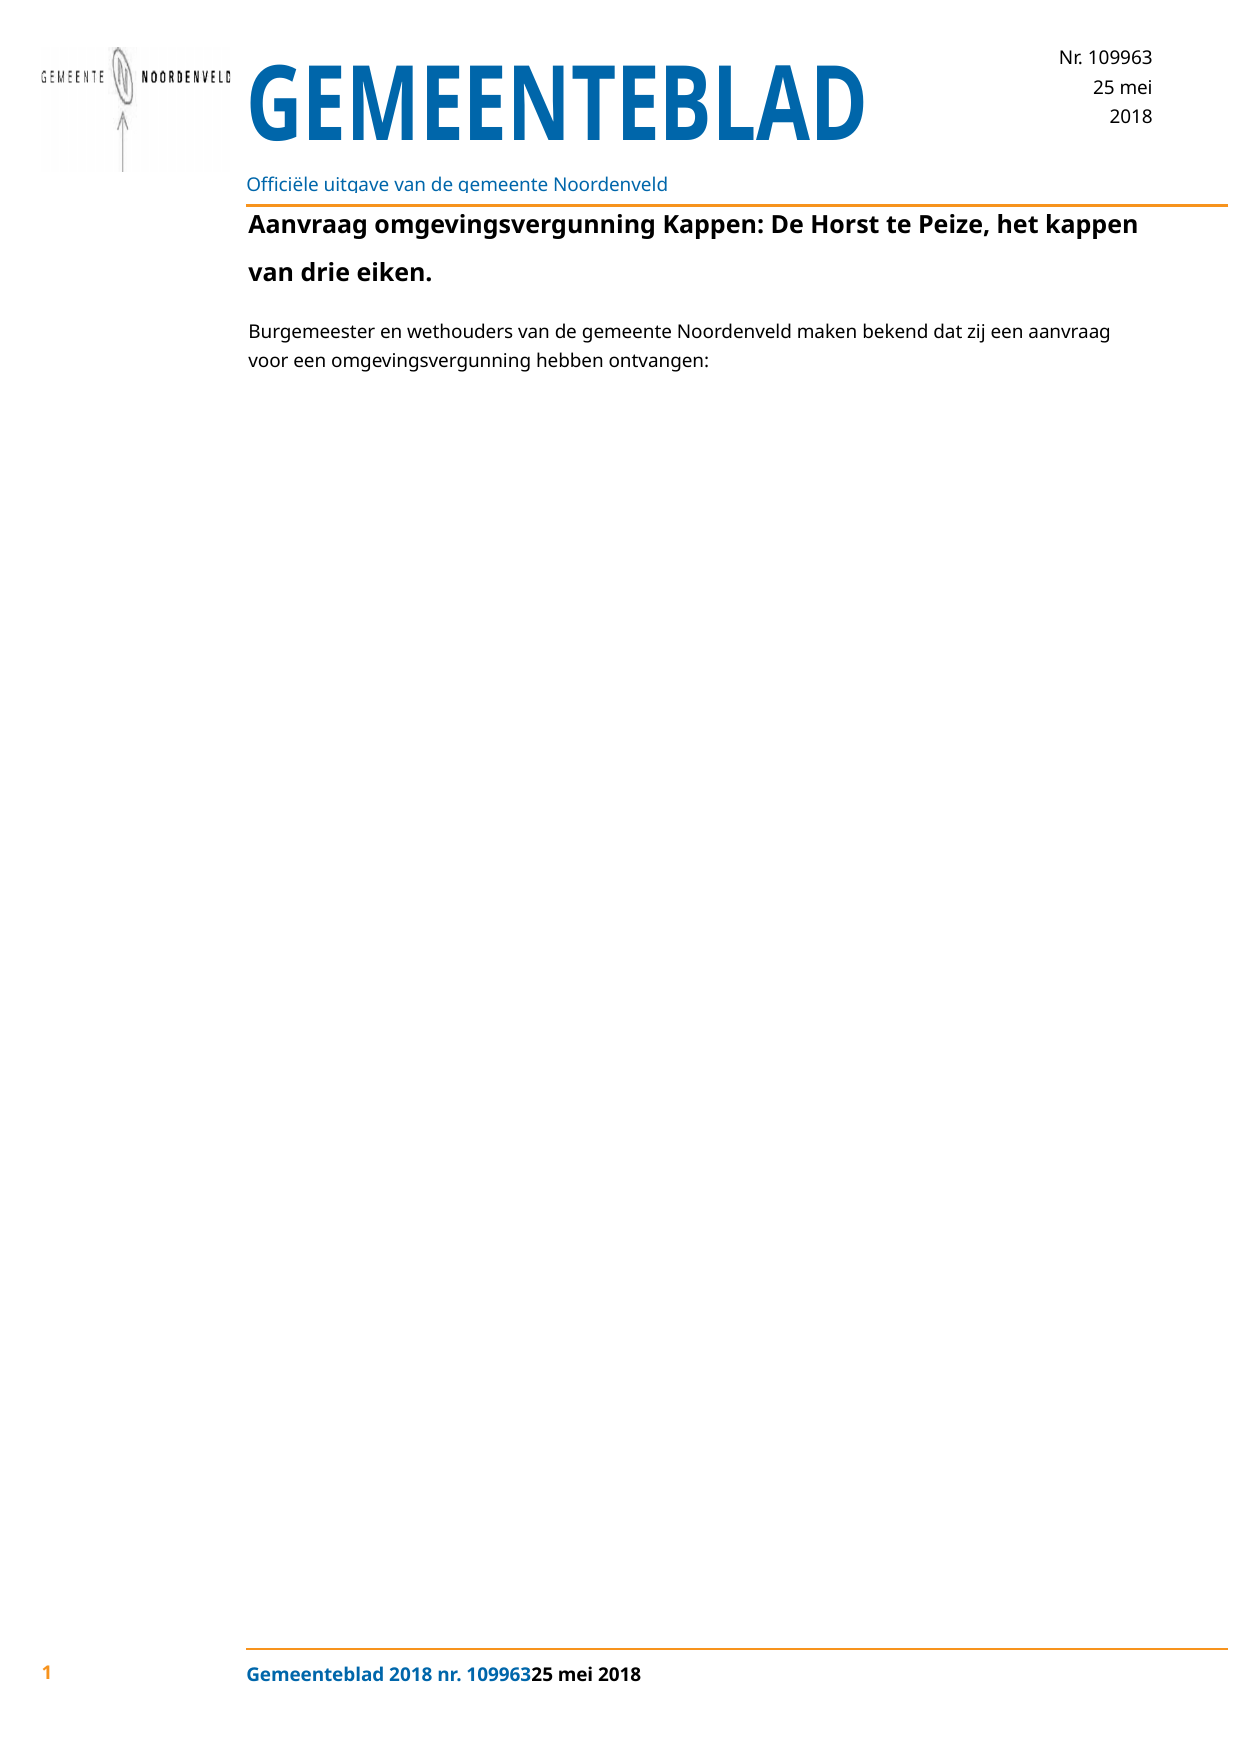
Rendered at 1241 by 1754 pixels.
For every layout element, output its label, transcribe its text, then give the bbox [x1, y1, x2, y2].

text Burgemeester en wethouders van de gemeente Noordenveld maken bekend dat zij een aanvraag voor een omgevingsvergunning hebben ontvangen: [248, 318, 1152, 373]
text Aanvraag omgevingsvergunning Kappen: De Horst te Peize, het kappen van drie eiken. [248, 207, 1152, 288]
picture [41, 47, 231, 172]
